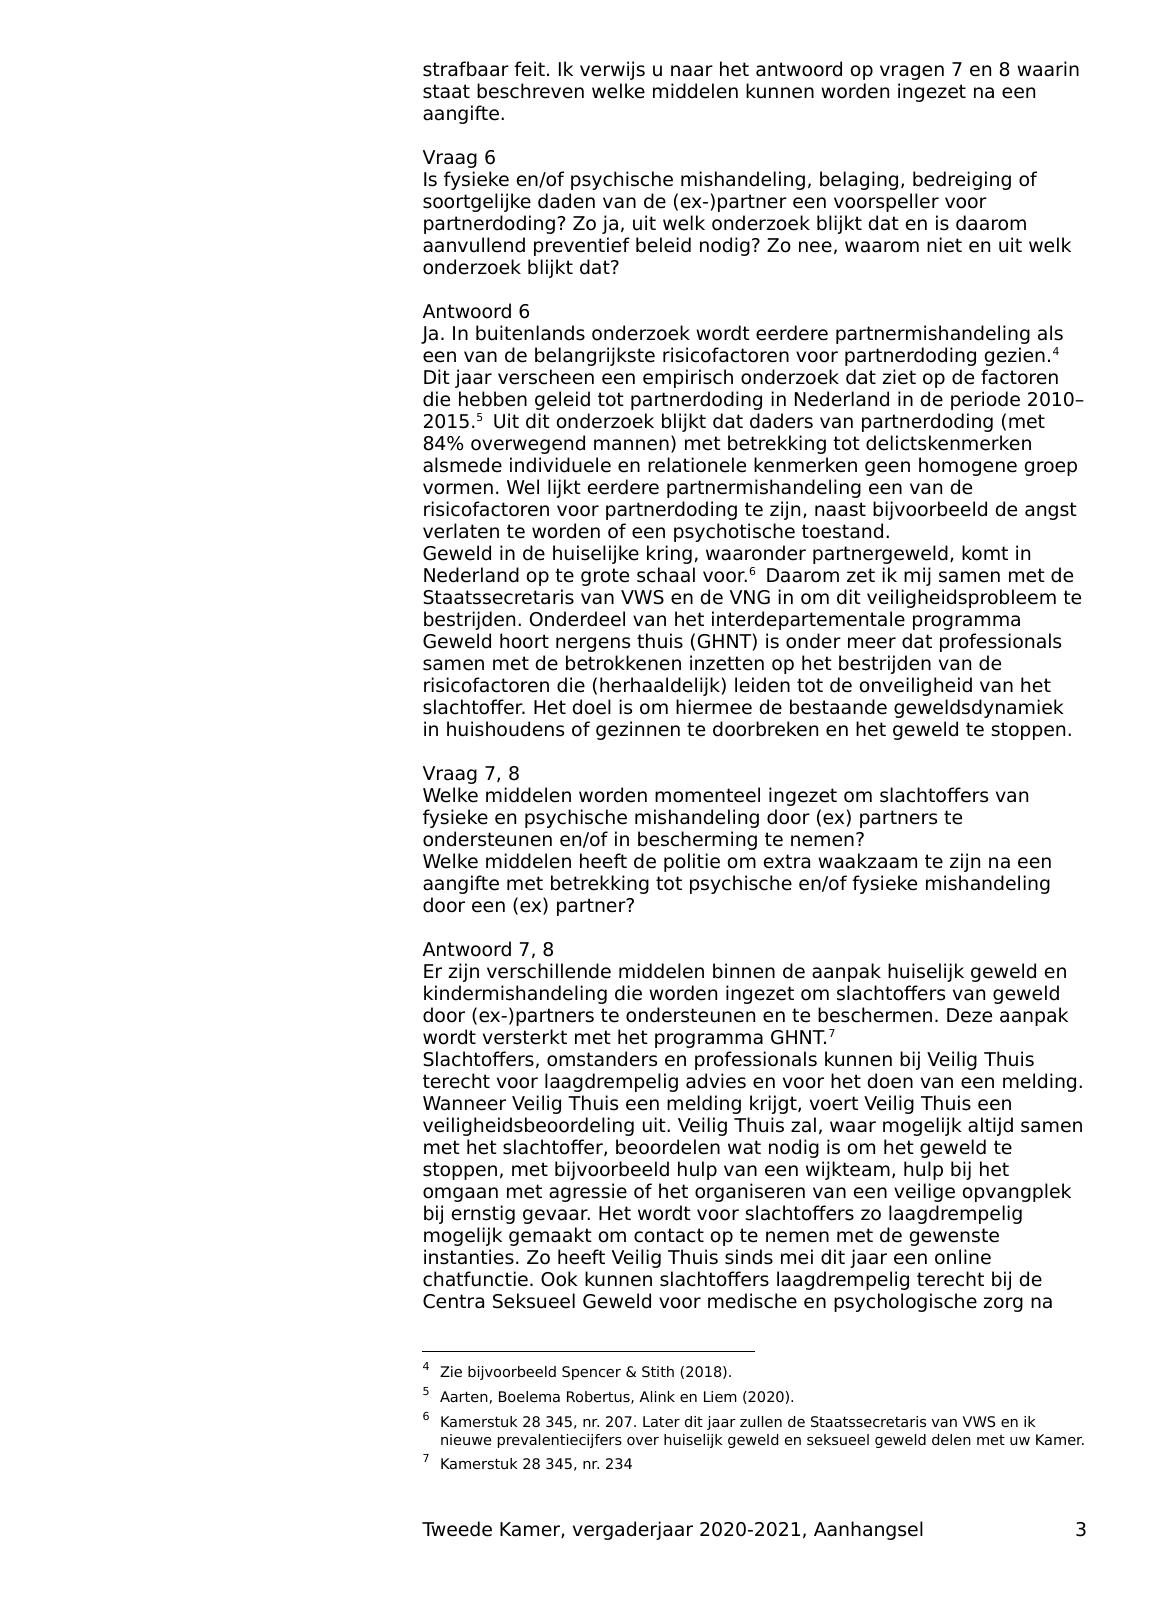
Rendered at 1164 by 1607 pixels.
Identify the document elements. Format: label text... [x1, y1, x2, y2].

text Zie bijvoorbeeld Spencer & Stith (2018). [422, 1360, 1087, 1382]
text Vraag 7, 8 [422, 763, 1087, 785]
text Is fysieke en/of psychische mishandeling, belaging, bedreiging of soortgelijke daden van de (ex-)partner een voorspeller voor partnerdoding? Zo ja, uit welk onderzoek blijkt dat en is daarom aanvullend preventief beleid nodig? Zo nee, waarom niet en uit welk onderzoek blijkt dat? [422, 169, 1087, 279]
text Kamerstuk 28 345, nr. 207. Later dit jaar zullen de Staatssecretaris van VWS en ik nieuwe prevalentiecijfers over huiselijk geweld en seksueel geweld delen met uw Kamer. [422, 1410, 1087, 1449]
text Vraag 6 [422, 147, 1087, 169]
text Kamerstuk 28 345, nr. 234 [422, 1452, 1087, 1474]
text Antwoord 6 [422, 301, 1087, 323]
text Er zijn verschillende middelen binnen de aanpak huiselijk geweld en kindermishandeling die worden ingezet om slachtoffers van geweld door (ex-)partners te ondersteunen en te beschermen. Deze aanpak wordt versterkt met het programma GHNT. [422, 961, 1087, 1049]
text Ja. In buitenlands onderzoek wordt eerdere partnermishandeling als een van de belangrijkste risicofactoren voor partnerdoding gezien. Dit jaar verscheen een empirisch onderzoek dat ziet op de factoren die hebben geleid tot partnerdoding in Nederland in de periode 2010–2015. Uit dit onderzoek blijkt dat daders van partnerdoding (met 84% overwegend mannen) met betrekking tot delictskenmerken alsmede individuele en relationele kenmerken geen homogene groep vormen. Wel lijkt eerdere partnermishandeling een van de risicofactoren voor partnerdoding te zijn, naast bijvoorbeeld de angst verlaten te worden of een psychotische toestand. [422, 323, 1087, 543]
text Welke middelen heeft de politie om extra waakzaam te zijn na een aangifte met betrekking tot psychische en/of fysieke mishandeling door een (ex) partner? [422, 851, 1087, 917]
text Aarten, Boelema Robertus, Alink en Liem (2020). [422, 1385, 1087, 1407]
text Slachtoffers, omstanders en professionals kunnen bij Veilig Thuis terecht voor laagdrempelig advies en voor het doen van een melding. Wanneer Veilig Thuis een melding krijgt, voert Veilig Thuis een veiligheidsbeoordeling uit. Veilig Thuis zal, waar mogelijk altijd samen met het slachtoffer, beoordelen wat nodig is om het geweld te stoppen, met bijvoorbeeld hulp van een wijkteam, hulp bij het omgaan met agressie of het organiseren van een veilige opvangplek bij ernstig gevaar. Het wordt voor slachtoffers zo laagdrempelig mogelijk gemaakt om contact op te nemen met de gewenste instanties. Zo heeft Veilig Thuis sinds mei dit jaar een online chatfunctie. Ook kunnen slachtoffers laagdrempelig terecht bij de Centra Seksueel Geweld voor medische en psychologische zorg na [422, 1049, 1087, 1313]
text Geweld in de huiselijke kring, waaronder partnergeweld, komt in Nederland op te grote schaal voor. Daarom zet ik mij samen met de Staatssecretaris van VWS en de VNG in om dit veiligheidsprobleem te bestrijden. Onderdeel van het interdepartementale programma Geweld hoort nergens thuis (GHNT) is onder meer dat professionals samen met de betrokkenen inzetten op het bestrijden van de risicofactoren die (herhaaldelijk) leiden tot de onveiligheid van het slachtoffer. Het doel is om hiermee de bestaande geweldsdynamiek in huishoudens of gezinnen te doorbreken en het geweld te stoppen. [422, 543, 1087, 741]
text Welke middelen worden momenteel ingezet om slachtoffers van fysieke en psychische mishandeling door (ex) partners te ondersteunen en/of in bescherming te nemen? [422, 785, 1087, 851]
text strafbaar feit. Ik verwijs u naar het antwoord op vragen 7 en 8 waarin staat beschreven welke middelen kunnen worden ingezet na een aangifte. [422, 59, 1087, 125]
text Antwoord 7, 8 [422, 939, 1087, 961]
